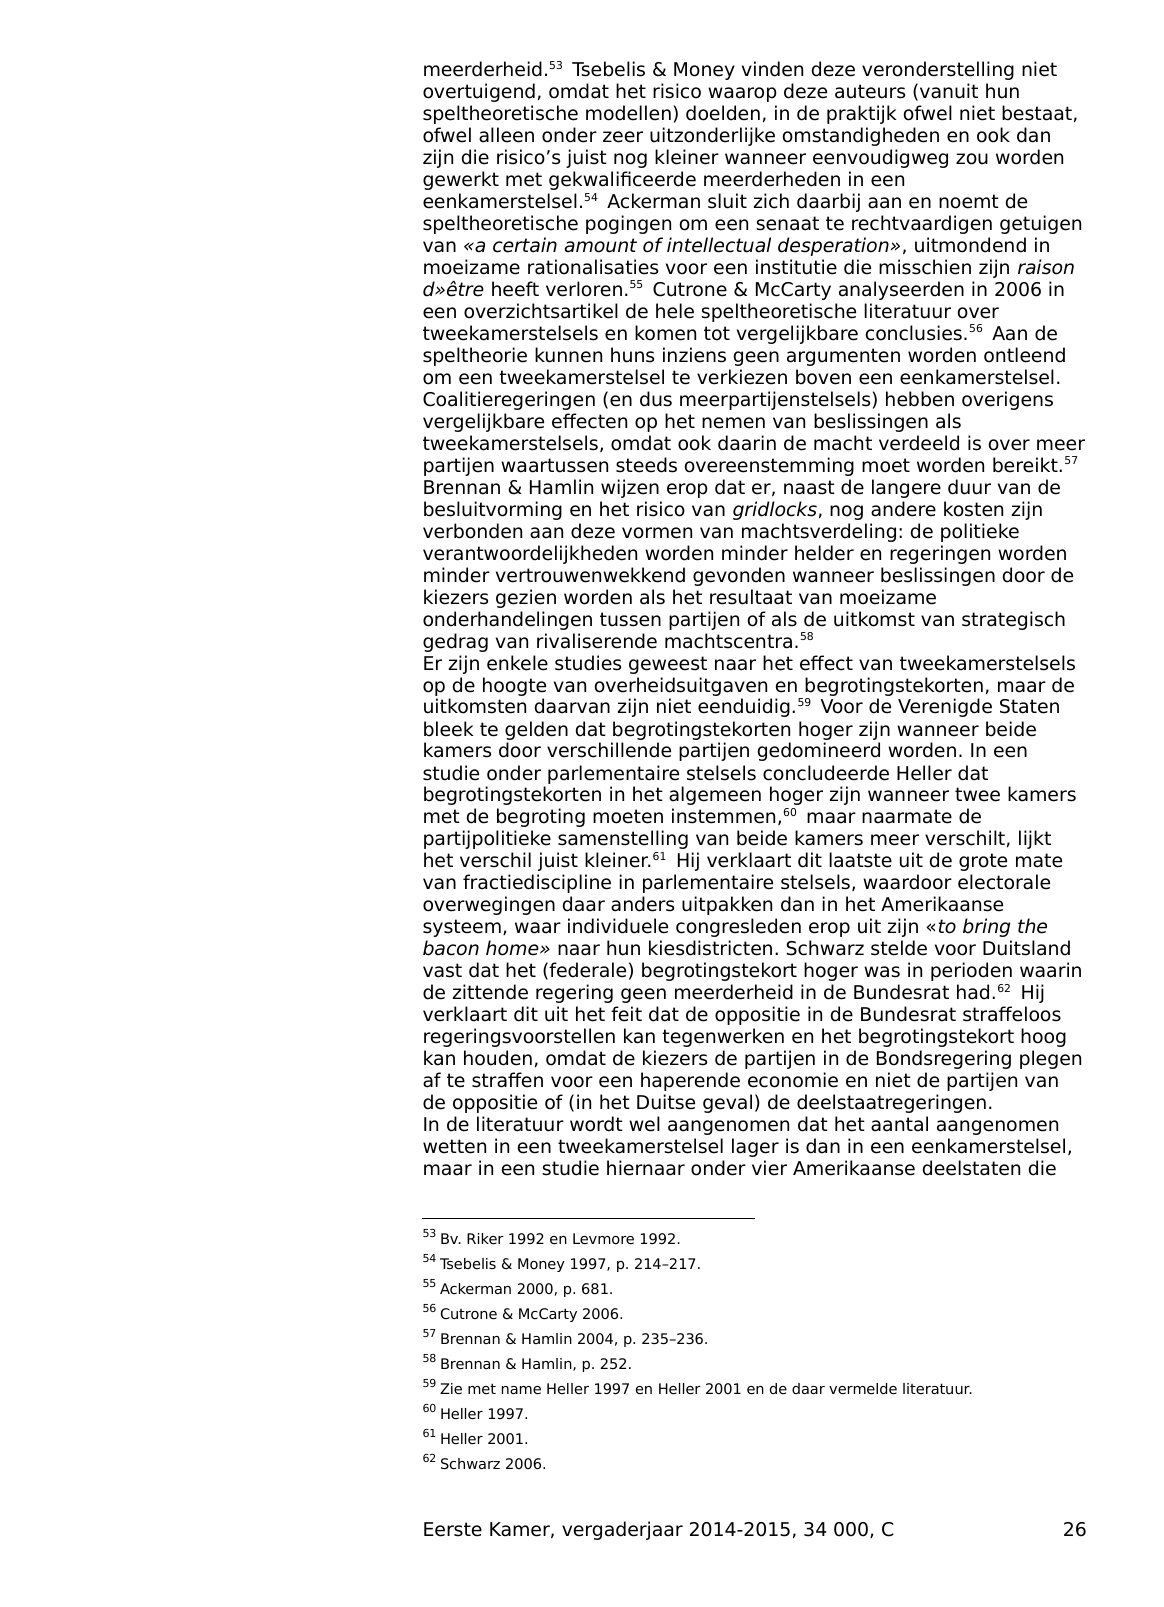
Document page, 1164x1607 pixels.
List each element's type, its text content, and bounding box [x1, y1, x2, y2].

text Brennan & Hamlin 2004, p. 235–236. [422, 1327, 1087, 1349]
text Heller 2001. [422, 1427, 1087, 1449]
text Schwarz 2006. [422, 1452, 1087, 1474]
text Tsebelis & Money 1997, p. 214–217. [422, 1252, 1087, 1274]
text Zie met name Heller 1997 en Heller 2001 en de daar vermelde literatuur. [422, 1377, 1087, 1399]
text Coalitieregeringen (en dus meerpartijenstelsels) hebben overigens vergelijkbare effecten op het nemen van beslissingen als tweekamerstelsels, omdat ook daarin de macht verdeeld is over meer partijen waartussen steeds overeenstemming moet worden bereikt. Brennan & Hamlin wijzen erop dat er, naast de langere duur van de besluitvorming en het risico van gridlocks, nog andere kosten zijn verbonden aan deze vormen van machtsverdeling: de politieke verantwoordelijkheden worden minder helder en regeringen worden minder vertrouwenwekkend gevonden wanneer beslissingen door de kiezers gezien worden als het resultaat van moeizame onderhandelingen tussen partijen of als de uitkomst van strategisch gedrag van rivaliserende machtscentra. [422, 389, 1087, 652]
text meerderheid. Tsebelis & Money vinden deze veronderstelling niet overtuigend, omdat het risico waarop deze auteurs (vanuit hun speltheoretische modellen) doelden, in de praktijk ofwel niet bestaat, ofwel alleen onder zeer uitzonderlijke omstandigheden en ook dan zijn die risico’s juist nog kleiner wanneer eenvoudigweg zou worden gewerkt met gekwalificeerde meerderheden in een eenkamerstelsel. Ackerman sluit zich daarbij aan en noemt de speltheoretische pogingen om een senaat te rechtvaardigen getuigen van «a certain amount of intellectual desperation», uitmondend in moeizame rationalisaties voor een institutie die misschien zijn raison d»être heeft verloren. Cutrone & McCarty analyseerden in 2006 in een overzichtsartikel de hele speltheoretische literatuur over tweekamerstelsels en komen tot vergelijkbare conclusies. Aan de speltheorie kunnen huns inziens geen argumenten worden ontleend om een tweekamerstelsel te verkiezen boven een eenkamerstelsel. [422, 59, 1087, 389]
text Brennan & Hamlin, p. 252. [422, 1352, 1087, 1374]
text Ackerman 2000, p. 681. [422, 1277, 1087, 1299]
text Cutrone & McCarty 2006. [422, 1302, 1087, 1324]
text Heller 1997. [422, 1402, 1087, 1424]
text In de literatuur wordt wel aangenomen dat het aantal aangenomen wetten in een tweekamerstelsel lager is dan in een eenkamerstelsel, maar in een studie hiernaar onder vier Amerikaanse deelstaten die [422, 1114, 1087, 1180]
text Bv. Riker 1992 en Levmore 1992. [422, 1227, 1087, 1249]
text Er zijn enkele studies geweest naar het effect van tweekamerstelsels op de hoogte van overheidsuitgaven en begrotingstekorten, maar de uitkomsten daarvan zijn niet eenduidig. Voor de Verenigde Staten bleek te gelden dat begrotingstekorten hoger zijn wanneer beide kamers door verschillende partijen gedomineerd worden. In een studie onder parlementaire stelsels concludeerde Heller dat begrotingstekorten in het algemeen hoger zijn wanneer twee kamers met de begroting moeten instemmen, maar naarmate de partijpolitieke samenstelling van beide kamers meer verschilt, lijkt het verschil juist kleiner. Hij verklaart dit laatste uit de grote mate van fractiediscipline in parlementaire stelsels, waardoor electorale overwegingen daar anders uitpakken dan in het Amerikaanse systeem, waar individuele congresleden erop uit zijn «to bring the bacon home» naar hun kiesdistricten. Schwarz stelde voor Duitsland vast dat het (federale) begrotingstekort hoger was in perioden waarin de zittende regering geen meerderheid in de Bundesrat had. Hij verklaart dit uit het feit dat de oppositie in de Bundesrat straffeloos regeringsvoorstellen kan tegenwerken en het begrotingstekort hoog kan houden, omdat de kiezers de partijen in de Bondsregering plegen af te straffen voor een haperende economie en niet de partijen van de oppositie of (in het Duitse geval) de deelstaatregeringen. [422, 652, 1087, 1114]
